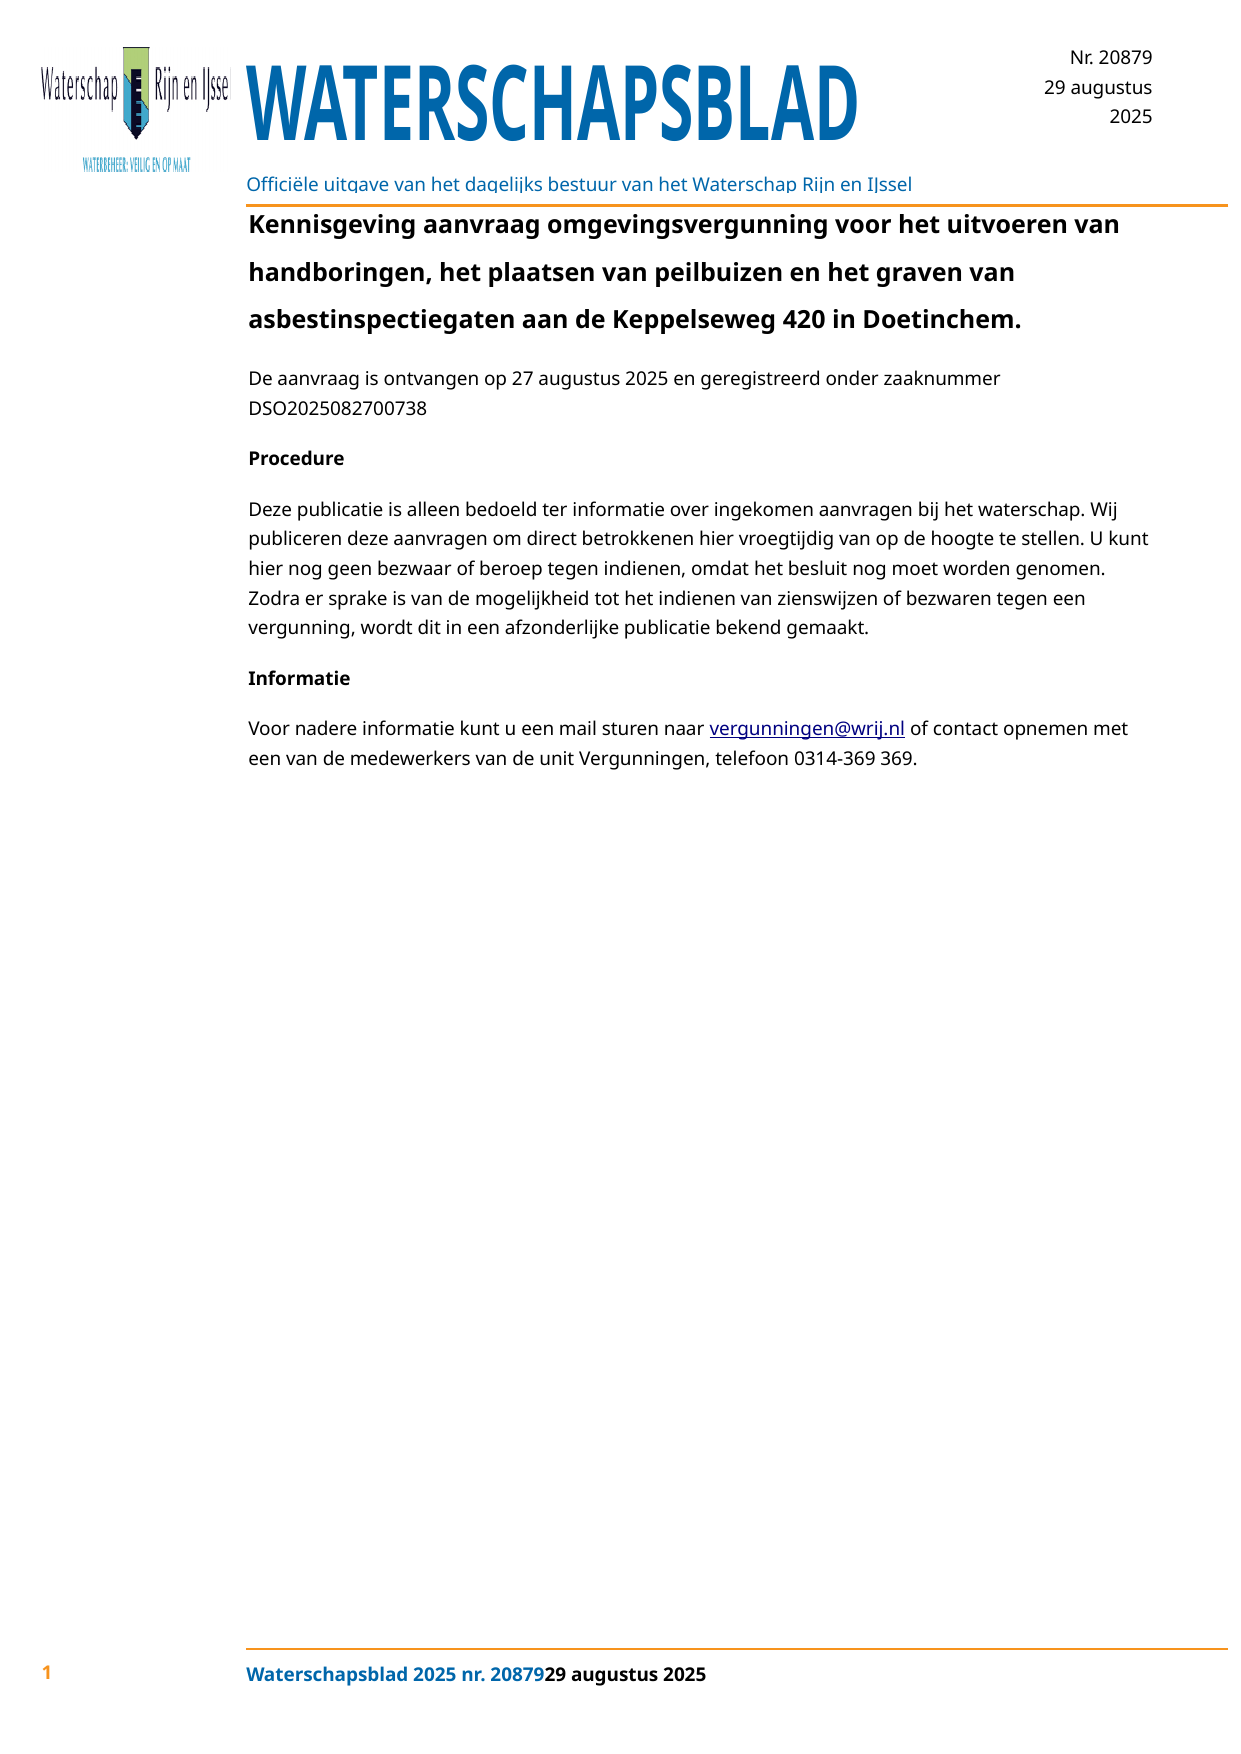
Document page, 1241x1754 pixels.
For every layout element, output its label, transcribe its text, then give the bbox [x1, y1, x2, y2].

text Informatie [248, 665, 1152, 690]
picture [41, 47, 231, 172]
text Deze publicatie is alleen bedoeld ter informatie over ingekomen aanvragen bij het waterschap. Wij publiceren deze aanvragen om direct betrokkenen hier vroegtijdig van op de hoogte te stellen. U kunt hier nog geen bezwaar of beroep tegen indienen, omdat het besluit nog moet worden genomen. Zodra er sprake is van de mogelijkheid tot het indienen van zienswijzen of bezwaren tegen een vergunning, wordt dit in een afzonderlijke publicatie bekend gemaakt. [248, 496, 1152, 640]
text Kennisgeving aanvraag omgevingsvergunning voor het uitvoeren van handboringen, het plaatsen van peilbuizen en het graven van asbestinspectiegaten aan de Keppelseweg 420 in Doetinchem. [248, 207, 1152, 336]
text De aanvraag is ontvangen op 27 augustus 2025 en geregistreerd onder zaaknummer DSO2025082700738 [248, 366, 1152, 421]
text Voor nadere informatie kunt u een mail sturen naar vergunningen@wrij.nl of contact opnemen met een van de medewerkers van de unit Vergunningen, telefoon 0314-369 369. [248, 715, 1152, 770]
text Procedure [248, 446, 1152, 471]
